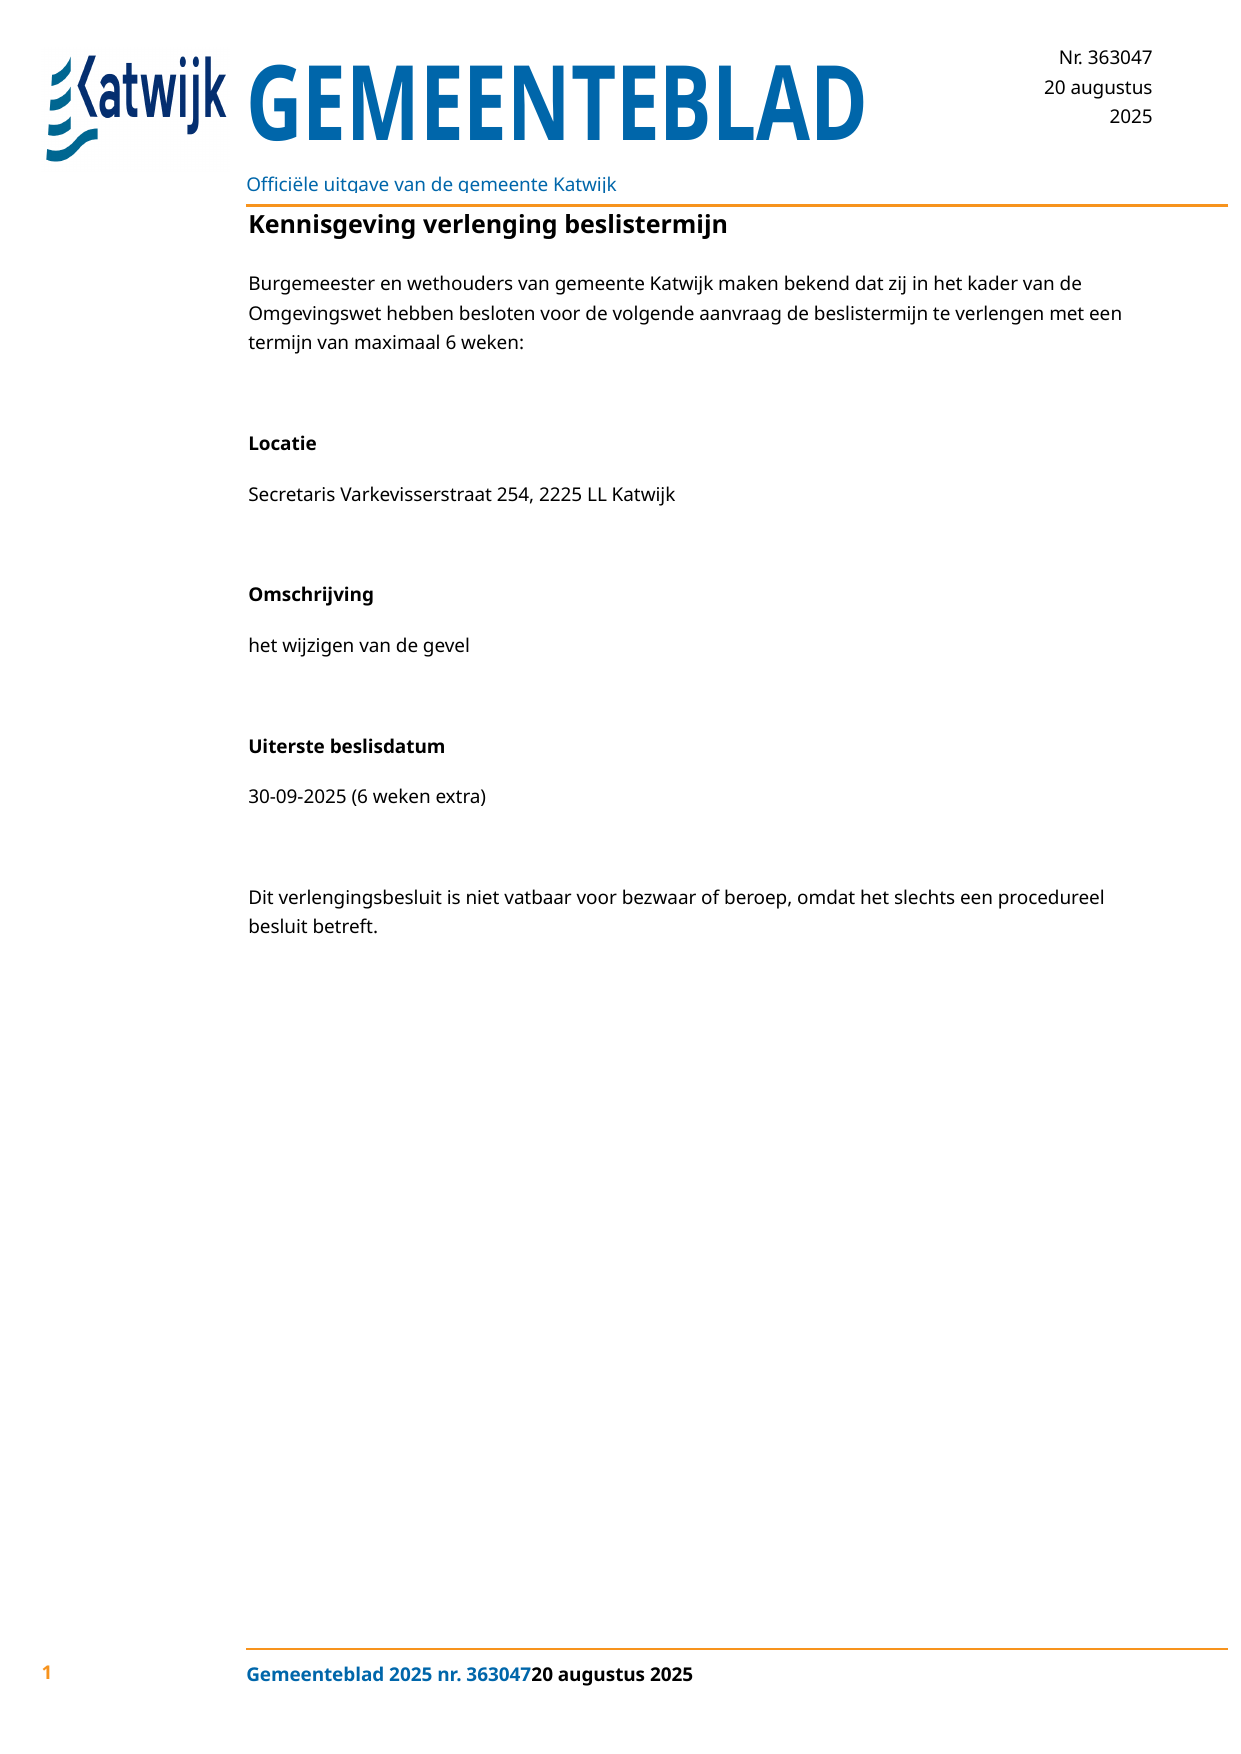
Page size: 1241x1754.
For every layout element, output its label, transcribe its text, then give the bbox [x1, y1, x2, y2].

text 30-09-2025 (6 weken extra) [248, 783, 1152, 809]
text Uiterste beslisdatum [248, 733, 1152, 758]
text Locatie [248, 430, 1152, 456]
picture [41, 47, 231, 172]
text Dit verlengingsbesluit is niet vatbaar voor bezwaar of beroep, omdat het slechts een procedureel besluit betreft. [248, 884, 1152, 939]
text het wijzigen van de gevel [248, 632, 1152, 658]
text Kennisgeving verlenging beslistermijn [248, 207, 1152, 241]
text Omschrijving [248, 582, 1152, 607]
text Burgemeester en wethouders van gemeente Katwijk maken bekend dat zij in het kader van de Omgevingswet hebben besloten voor de volgende aanvraag de beslistermijn te verlengen met een termijn van maximaal 6 weken: [248, 270, 1152, 355]
text Secretaris Varkevisserstraat 254, 2225 LL Katwijk [248, 481, 1152, 506]
